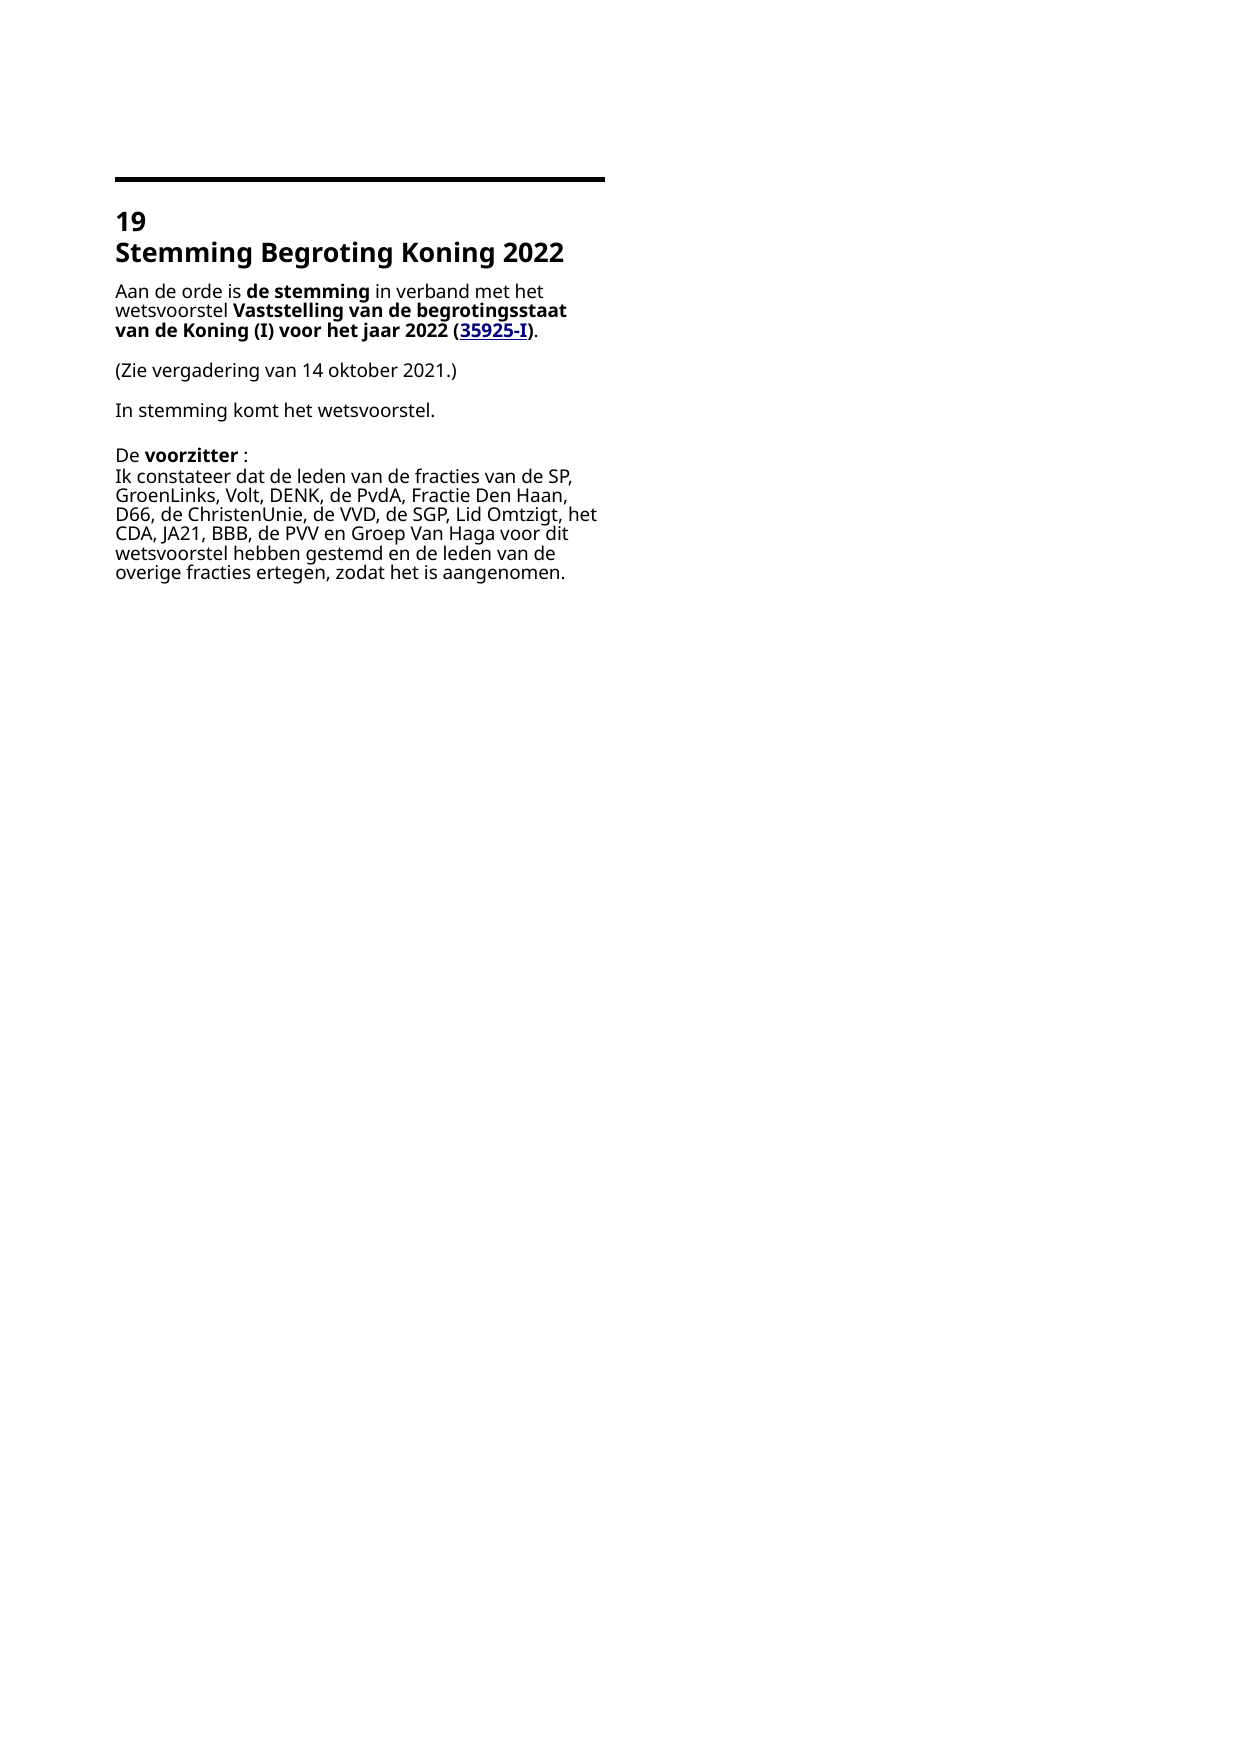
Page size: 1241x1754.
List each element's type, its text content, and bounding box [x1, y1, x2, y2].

text (Zie vergadering van 14 oktober 2021.) [115, 362, 605, 381]
text Stemming Begroting Koning 2022 [115, 239, 605, 283]
text De voorzitter : [115, 442, 605, 468]
text 19 [115, 203, 605, 239]
text Ik constateer dat de leden van de fracties van de SP, GroenLinks, Volt, DENK, de PvdA, Fractie Den Haan, D66, de ChristenUnie, de VVD, de SGP, Lid Omtzigt, het CDA, JA21, BBB, de PVV en Groep Van Haga voor dit wetsvoorstel hebben gestemd en de leden van de overige fracties ertegen, zodat het is aangenomen. [115, 468, 605, 583]
text In stemming komt het wetsvoorstel. [115, 402, 605, 421]
text Aan de orde is de stemming in verband met het wetsvoorstel Vaststelling van de begrotingsstaat van de Koning (I) voor het jaar 2022 (35925-I). [115, 283, 605, 341]
